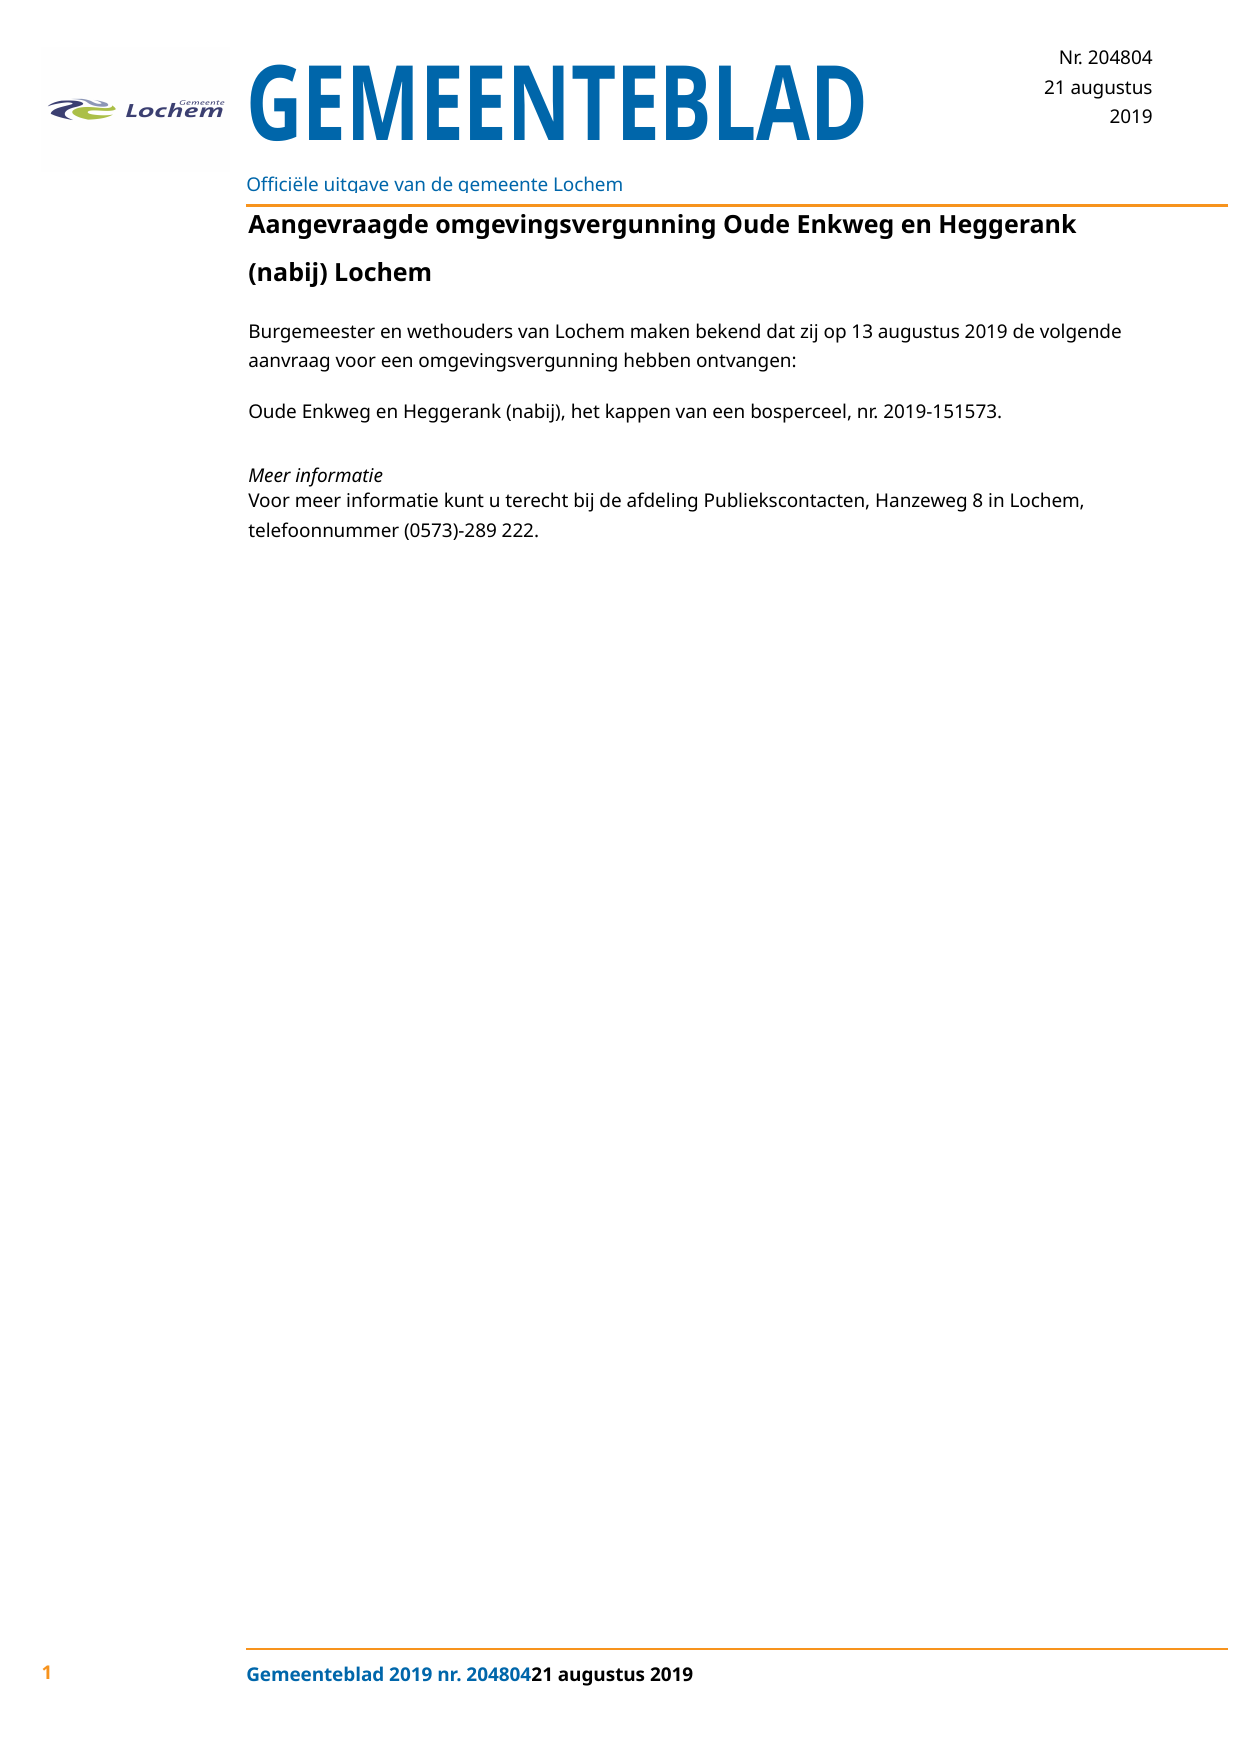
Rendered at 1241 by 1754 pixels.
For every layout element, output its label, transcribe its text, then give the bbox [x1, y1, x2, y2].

text Burgemeester en wethouders van Lochem maken bekend dat zij op 13 augustus 2019 de volgende aanvraag voor een omgevingsvergunning hebben ontvangen: [248, 318, 1152, 373]
text Meer informatie [248, 462, 1152, 488]
text Aangevraagde omgevingsvergunning Oude Enkweg en Heggerank (nabij) Lochem [248, 207, 1152, 288]
text Oude Enkweg en Heggerank (nabij), het kappen van een bosperceel, nr. 2019-151573. [248, 398, 1152, 424]
text Voor meer informatie kunt u terecht bij de afdeling Publiekscontacten, Hanzeweg 8 in Lochem, telefoonnummer (0573)-289 222. [248, 488, 1152, 543]
picture [41, 47, 231, 172]
